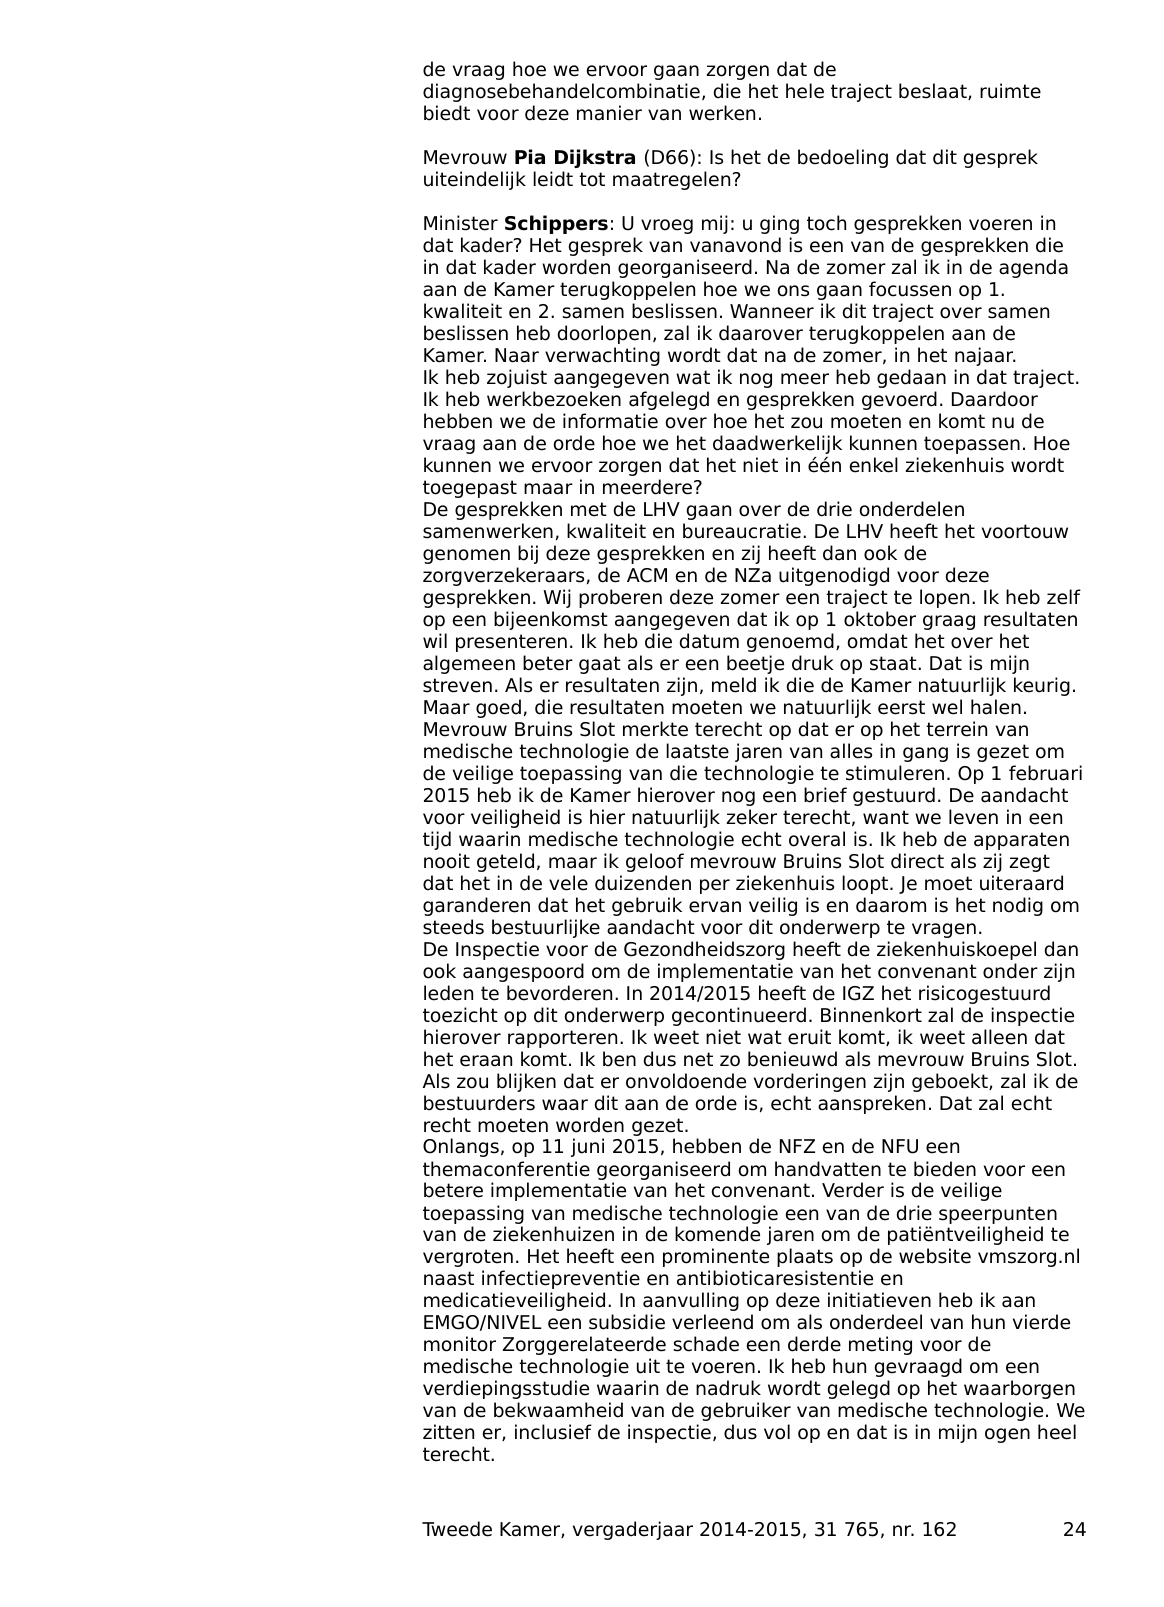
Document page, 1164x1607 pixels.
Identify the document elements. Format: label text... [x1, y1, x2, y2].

text de vraag hoe we ervoor gaan zorgen dat de diagnosebehandelcombinatie, die het hele traject beslaat, ruimte biedt voor deze manier van werken. [422, 59, 1087, 125]
text Onlangs, op 11 juni 2015, hebben de NFZ en de NFU een themaconferentie georganiseerd om handvatten te bieden voor een betere implementatie van het convenant. Verder is de veilige toepassing van medische technologie een van de drie speerpunten van de ziekenhuizen in de komende jaren om de patiëntveiligheid te vergroten. Het heeft een prominente plaats op de website vmszorg.nl naast infectiepreventie en antibioticaresistentie en medicatieveiligheid. In aanvulling op deze initiatieven heb ik aan EMGO/NIVEL een subsidie verleend om als onderdeel van hun vierde monitor Zorggerelateerde schade een derde meting voor de medische technologie uit te voeren. Ik heb hun gevraagd om een verdiepingsstudie waarin de nadruk wordt gelegd op het waarborgen van de bekwaamheid van de gebruiker van medische technologie. We zitten er, inclusief de inspectie, dus vol op en dat is in mijn ogen heel terecht. [422, 1136, 1087, 1466]
text De Inspectie voor de Gezondheidszorg heeft de ziekenhuiskoepel dan ook aangespoord om de implementatie van het convenant onder zijn leden te bevorderen. In 2014/2015 heeft de IGZ het risicogestuurd toezicht op dit onderwerp gecontinueerd. Binnenkort zal de inspectie hierover rapporteren. Ik weet niet wat eruit komt, ik weet alleen dat het eraan komt. Ik ben dus net zo benieuwd als mevrouw Bruins Slot. Als zou blijken dat er onvoldoende vorderingen zijn geboekt, zal ik de bestuurders waar dit aan de orde is, echt aanspreken. Dat zal echt recht moeten worden gezet. [422, 939, 1087, 1136]
text Ik heb zojuist aangegeven wat ik nog meer heb gedaan in dat traject. Ik heb werkbezoeken afgelegd en gesprekken gevoerd. Daardoor hebben we de informatie over hoe het zou moeten en komt nu de vraag aan de orde hoe we het daadwerkelijk kunnen toepassen. Hoe kunnen we ervoor zorgen dat het niet in één enkel ziekenhuis wordt toegepast maar in meerdere? [422, 367, 1087, 499]
text Minister Schippers: U vroeg mij: u ging toch gesprekken voeren in dat kader? Het gesprek van vanavond is een van de gesprekken die in dat kader worden georganiseerd. Na de zomer zal ik in de agenda aan de Kamer terugkoppelen hoe we ons gaan focussen op 1. kwaliteit en 2. samen beslissen. Wanneer ik dit traject over samen beslissen heb doorlopen, zal ik daarover terugkoppelen aan de Kamer. Naar verwachting wordt dat na de zomer, in het najaar. [422, 213, 1087, 367]
text Mevrouw Pia Dijkstra (D66): Is het de bedoeling dat dit gesprek uiteindelijk leidt tot maatregelen? [422, 147, 1087, 191]
text De gesprekken met de LHV gaan over de drie onderdelen samenwerken, kwaliteit en bureaucratie. De LHV heeft het voortouw genomen bij deze gesprekken en zij heeft dan ook de zorgverzekeraars, de ACM en de NZa uitgenodigd voor deze gesprekken. Wij proberen deze zomer een traject te lopen. Ik heb zelf op een bijeenkomst aangegeven dat ik op 1 oktober graag resultaten wil presenteren. Ik heb die datum genoemd, omdat het over het algemeen beter gaat als er een beetje druk op staat. Dat is mijn streven. Als er resultaten zijn, meld ik die de Kamer natuurlijk keurig. Maar goed, die resultaten moeten we natuurlijk eerst wel halen. [422, 499, 1087, 719]
text Mevrouw Bruins Slot merkte terecht op dat er op het terrein van medische technologie de laatste jaren van alles in gang is gezet om de veilige toepassing van die technologie te stimuleren. Op 1 februari 2015 heb ik de Kamer hierover nog een brief gestuurd. De aandacht voor veiligheid is hier natuurlijk zeker terecht, want we leven in een tijd waarin medische technologie echt overal is. Ik heb de apparaten nooit geteld, maar ik geloof mevrouw Bruins Slot direct als zij zegt dat het in de vele duizenden per ziekenhuis loopt. Je moet uiteraard garanderen dat het gebruik ervan veilig is en daarom is het nodig om steeds bestuurlijke aandacht voor dit onderwerp te vragen. [422, 719, 1087, 939]
